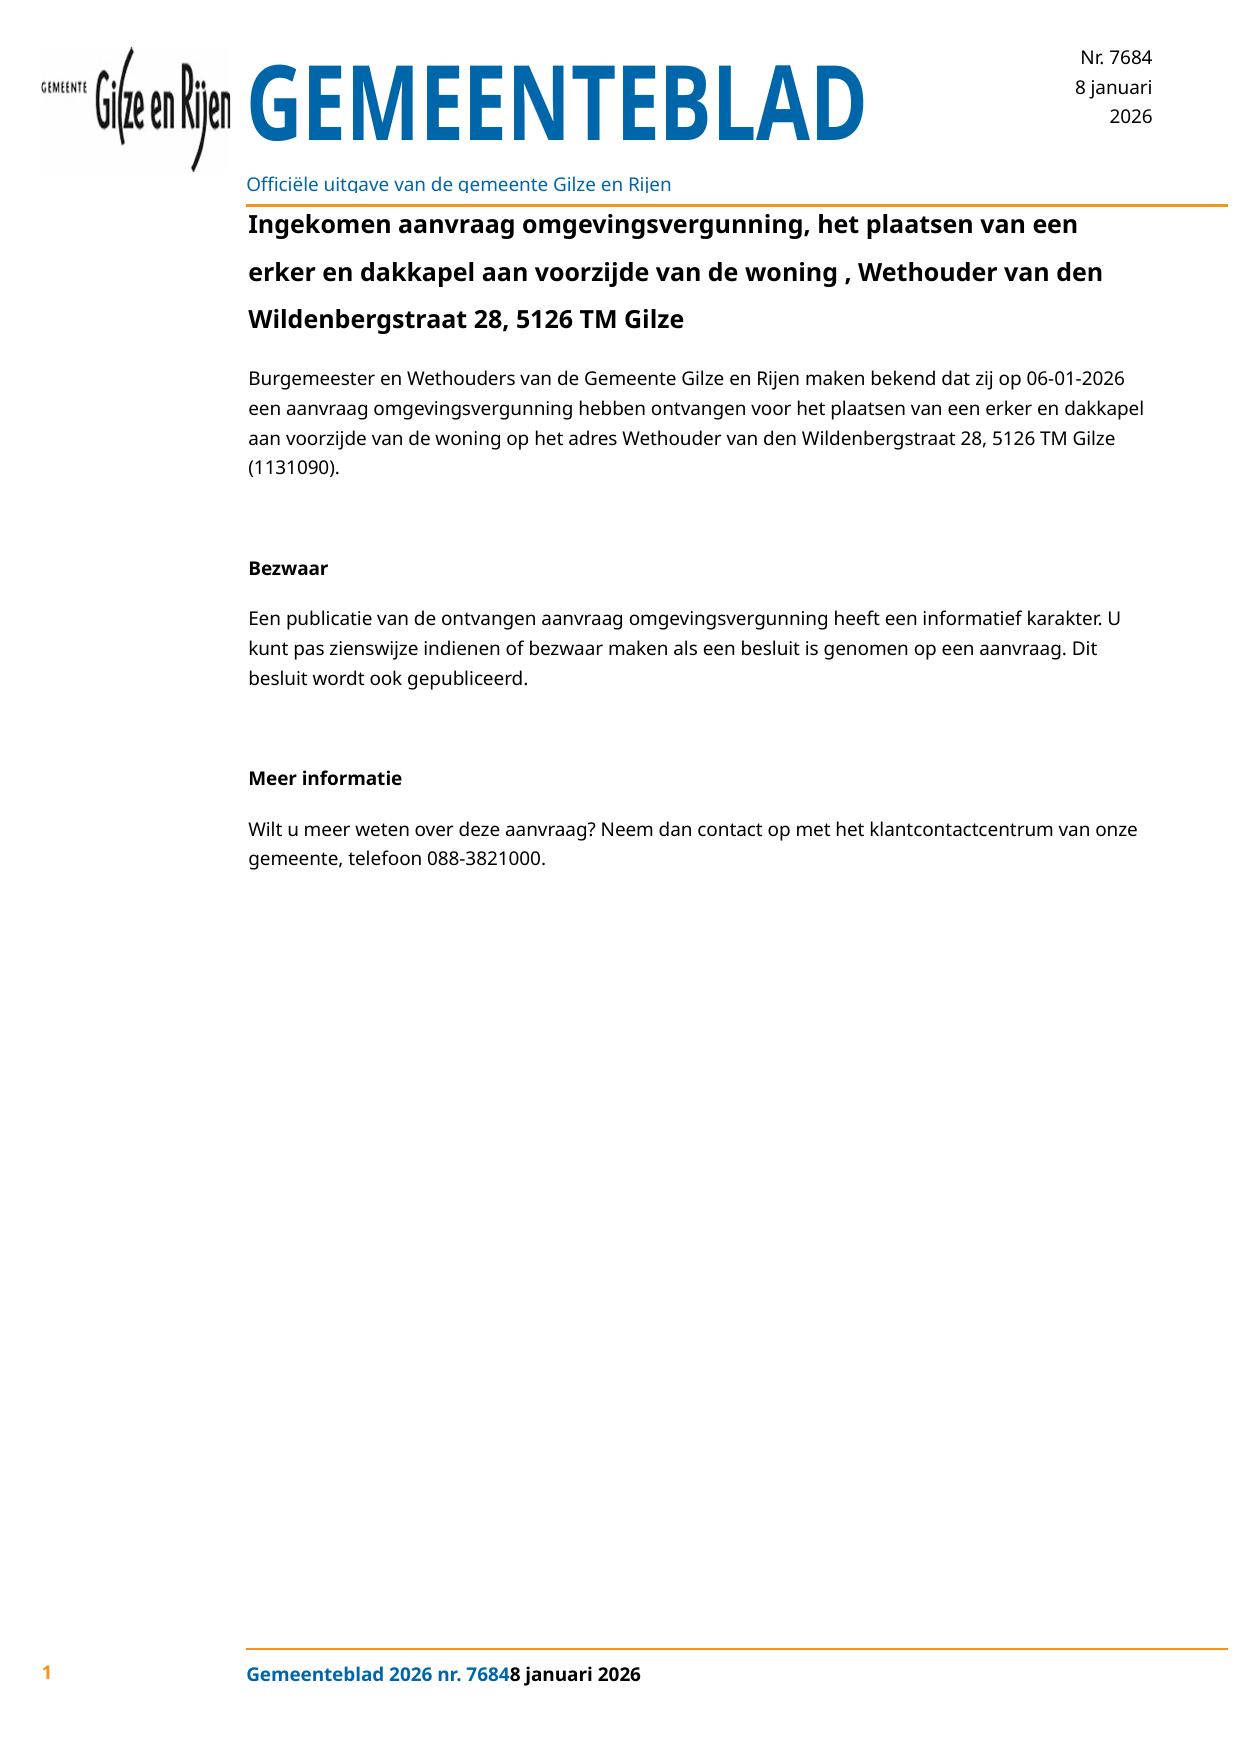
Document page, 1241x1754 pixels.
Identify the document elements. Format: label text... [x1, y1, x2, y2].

picture [41, 47, 231, 172]
text Wilt u meer weten over deze aanvraag? Neem dan contact op met het klantcontactcentrum van onze gemeente, telefoon 088-3821000. [248, 816, 1152, 871]
text Bezwaar [248, 555, 1152, 581]
text Ingekomen aanvraag omgevingsvergunning, het plaatsen van een erker en dakkapel aan voorzijde van de woning , Wethouder van den Wildenbergstraat 28, 5126 TM Gilze [248, 207, 1152, 336]
text Een publicatie van de ontvangen aanvraag omgevingsvergunning heeft een informatief karakter. U kunt pas zienswijze indienen of bezwaar maken als een besluit is genomen op een aanvraag. Dit besluit wordt ook gepubliceerd. [248, 606, 1152, 690]
text Meer informatie [248, 766, 1152, 791]
text Burgemeester en Wethouders van de Gemeente Gilze en Rijen maken bekend dat zij op 06-01-2026 een aanvraag omgevingsvergunning hebben ontvangen voor het plaatsen van een erker en dakkapel aan voorzijde van de woning op het adres Wethouder van den Wildenbergstraat 28, 5126 TM Gilze (1131090). [248, 366, 1152, 480]
